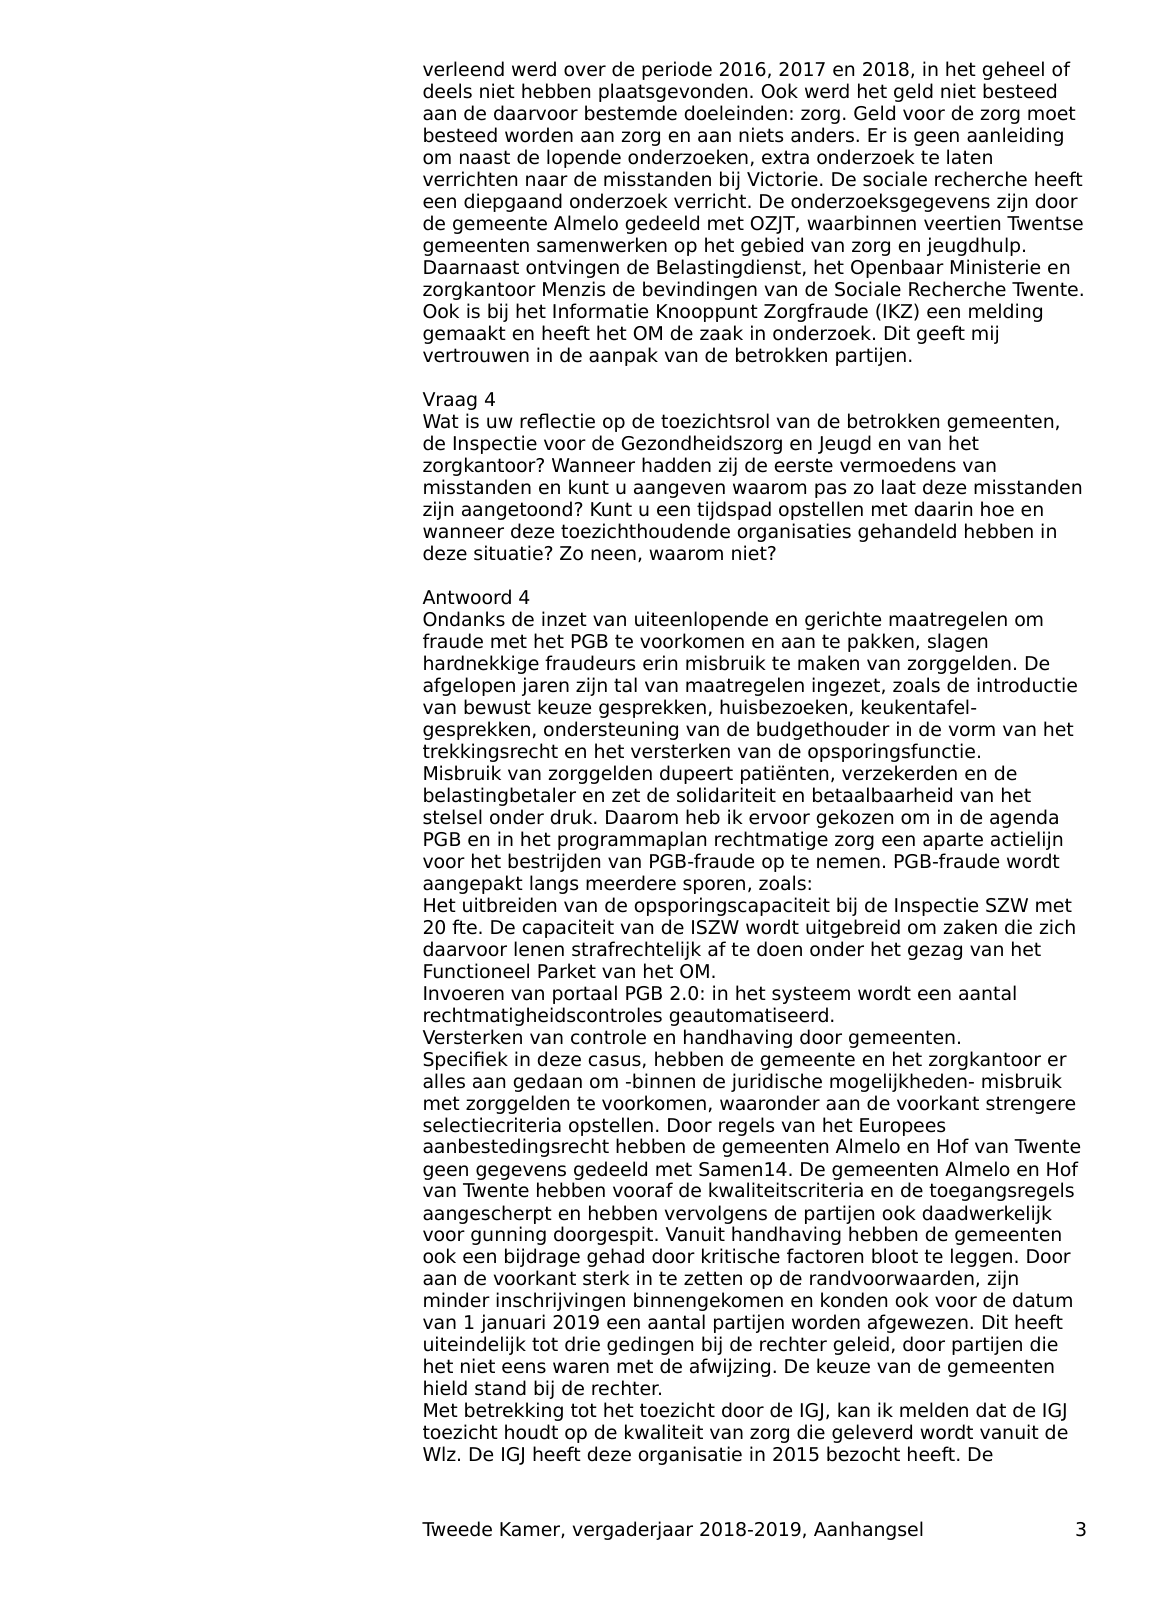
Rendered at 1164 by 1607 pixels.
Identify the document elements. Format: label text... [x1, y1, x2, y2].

text verleend werd over de periode 2016, 2017 en 2018, in het geheel of deels niet hebben plaatsgevonden. Ook werd het geld niet besteed aan de daarvoor bestemde doeleinden: zorg. Geld voor de zorg moet besteed worden aan zorg en aan niets anders. Er is geen aanleiding om naast de lopende onderzoeken, extra onderzoek te laten verrichten naar de misstanden bij Victorie. De sociale recherche heeft een diepgaand onderzoek verricht. De onderzoeksgegevens zijn door de gemeente Almelo gedeeld met OZJT, waarbinnen veertien Twentse gemeenten samenwerken op het gebied van zorg en jeugdhulp. Daarnaast ontvingen de Belastingdienst, het Openbaar Ministerie en zorgkantoor Menzis de bevindingen van de Sociale Recherche Twente. Ook is bij het Informatie Knooppunt Zorgfraude (IKZ) een melding gemaakt en heeft het OM de zaak in onderzoek. Dit geeft mij vertrouwen in de aanpak van de betrokken partijen. [422, 59, 1087, 367]
text Misbruik van zorggelden dupeert patiënten, verzekerden en de belastingbetaler en zet de solidariteit en betaalbaarheid van het stelsel onder druk. Daarom heb ik ervoor gekozen om in de agenda PGB en in het programmaplan rechtmatige zorg een aparte actielijn voor het bestrijden van PGB-fraude op te nemen. PGB-fraude wordt aangepakt langs meerdere sporen, zoals: [422, 763, 1087, 895]
text Met betrekking tot het toezicht door de IGJ, kan ik melden dat de IGJ toezicht houdt op de kwaliteit van zorg die geleverd wordt vanuit de Wlz. De IGJ heeft deze organisatie in 2015 bezocht heeft. De [422, 1400, 1087, 1466]
text Het uitbreiden van de opsporingscapaciteit bij de Inspectie SZW met 20 fte. De capaciteit van de ISZW wordt uitgebreid om zaken die zich daarvoor lenen strafrechtelijk af te doen onder het gezag van het Functioneel Parket van het OM. [422, 895, 1087, 983]
text Versterken van controle en handhaving door gemeenten. [422, 1027, 1087, 1048]
text Specifiek in deze casus, hebben de gemeente en het zorgkantoor er alles aan gedaan om -binnen de juridische mogelijkheden- misbruik met zorggelden te voorkomen, waaronder aan de voorkant strengere selectiecriteria opstellen. Door regels van het Europees aanbestedingsrecht hebben de gemeenten Almelo en Hof van Twente geen gegevens gedeeld met Samen14. De gemeenten Almelo en Hof van Twente hebben vooraf de kwaliteitscriteria en de toegangsregels aangescherpt en hebben vervolgens de partijen ook daadwerkelijk voor gunning doorgespit. Vanuit handhaving hebben de gemeenten ook een bijdrage gehad door kritische factoren bloot te leggen. Door aan de voorkant sterk in te zetten op de randvoorwaarden, zijn minder inschrijvingen binnengekomen en konden ook voor de datum van 1 januari 2019 een aantal partijen worden afgewezen. Dit heeft uiteindelijk tot drie gedingen bij de rechter geleid, door partijen die het niet eens waren met de afwijzing. De keuze van de gemeenten hield stand bij de rechter. [422, 1048, 1087, 1400]
text Antwoord 4 [422, 587, 1087, 609]
text Ondanks de inzet van uiteenlopende en gerichte maatregelen om fraude met het PGB te voorkomen en aan te pakken, slagen hardnekkige fraudeurs erin misbruik te maken van zorggelden. De afgelopen jaren zijn tal van maatregelen ingezet, zoals de introductie van bewust keuze gesprekken, huisbezoeken, keukentafel-gesprekken, ondersteuning van de budgethouder in de vorm van het trekkingsrecht en het versterken van de opsporingsfunctie. [422, 609, 1087, 763]
text Wat is uw reflectie op de toezichtsrol van de betrokken gemeenten, de Inspectie voor de Gezondheidszorg en Jeugd en van het zorgkantoor? Wanneer hadden zij de eerste vermoedens van misstanden en kunt u aangeven waarom pas zo laat deze misstanden zijn aangetoond? Kunt u een tijdspad opstellen met daarin hoe en wanneer deze toezichthoudende organisaties gehandeld hebben in deze situatie? Zo neen, waarom niet? [422, 411, 1087, 565]
text Vraag 4 [422, 389, 1087, 411]
text Invoeren van portaal PGB 2.0: in het systeem wordt een aantal rechtmatigheidscontroles geautomatiseerd. [422, 983, 1087, 1027]
